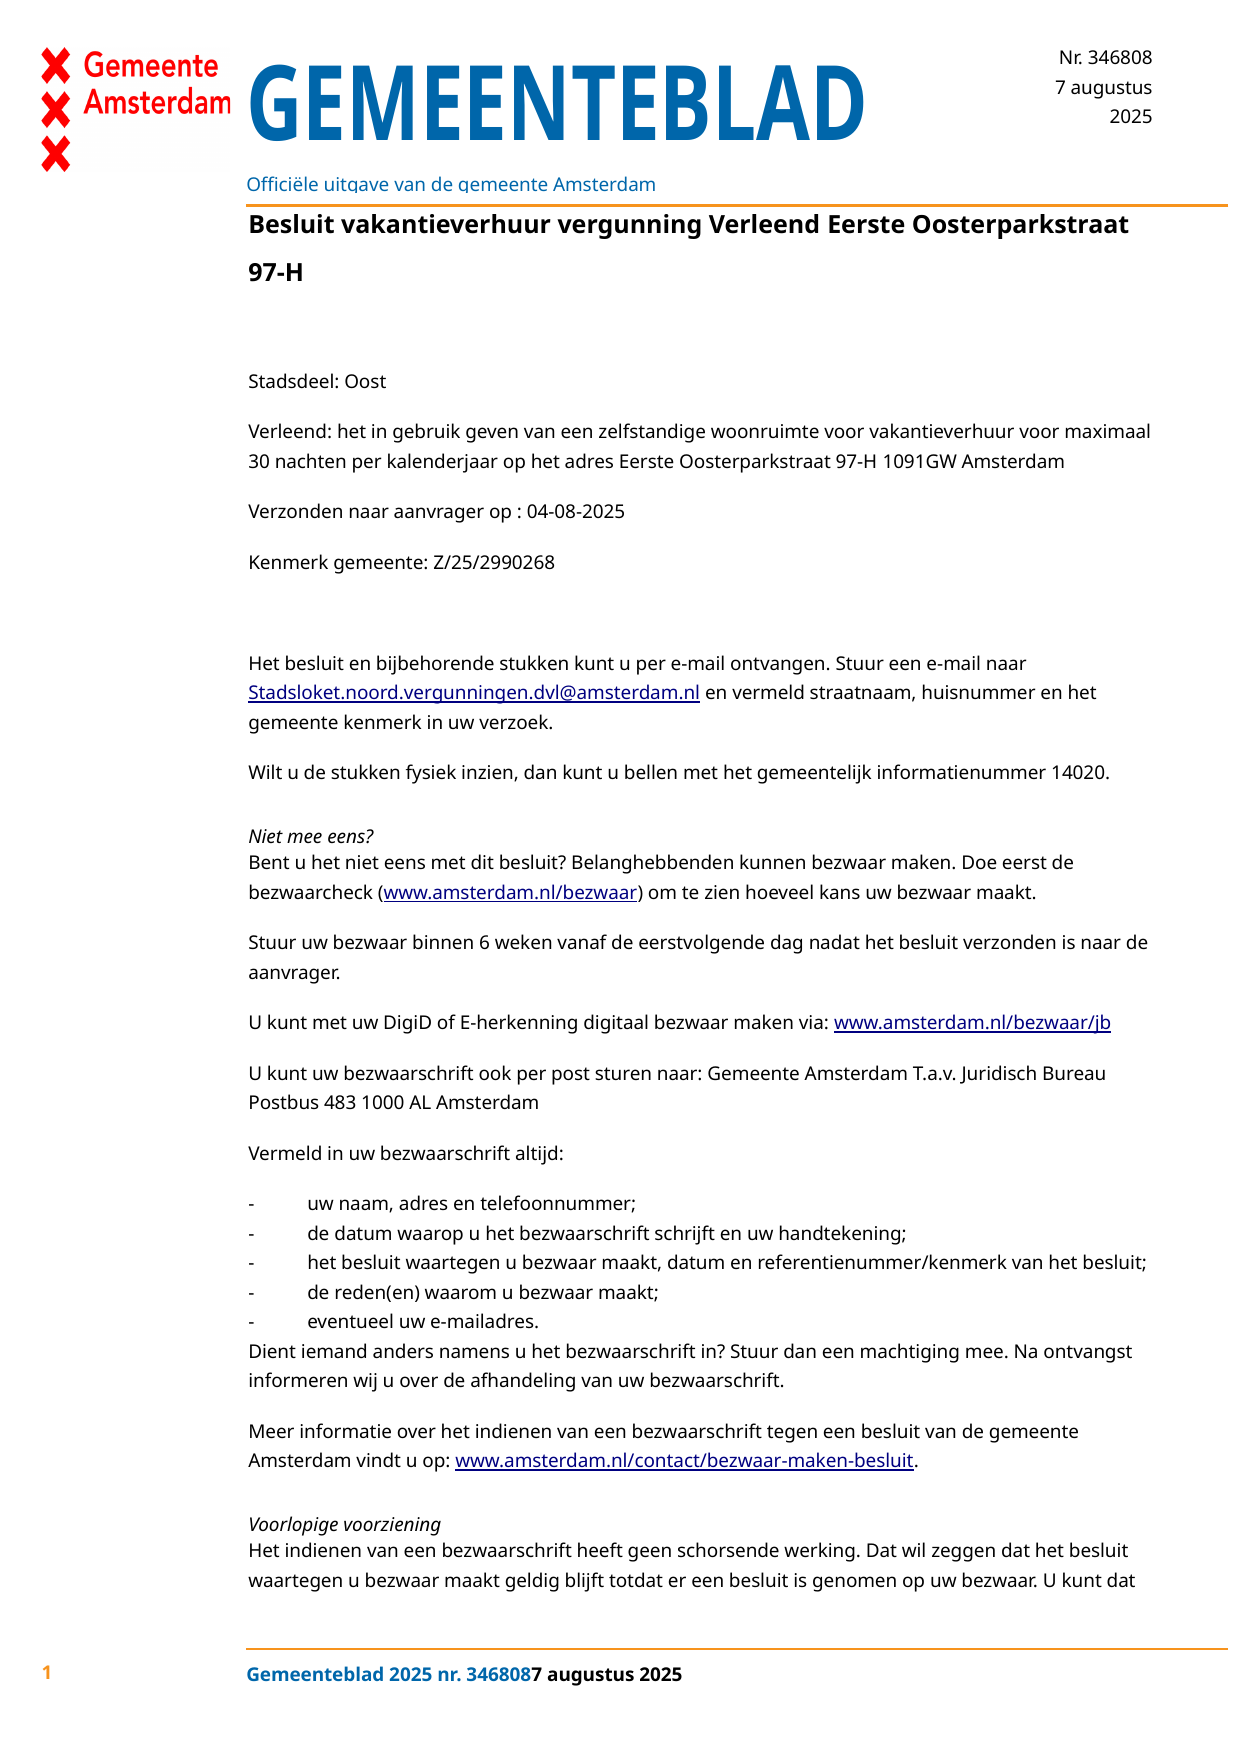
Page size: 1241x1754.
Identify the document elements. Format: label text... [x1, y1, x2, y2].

text Bent u het niet eens met dit besluit? Belanghebbenden kunnen bezwaar maken. Doe eerst de bezwaarcheck (www.amsterdam.nl/bezwaar) om te zien hoeveel kans uw bezwaar maakt. [248, 849, 1152, 904]
text U kunt met uw DigiD of E-herkenning digitaal bezwaar maken via: www.amsterdam.nl/bezwaar/jb [248, 1009, 1152, 1035]
text Meer informatie over het indienen van een bezwaarschrift tegen een besluit van de gemeente Amsterdam vindt u op: www.amsterdam.nl/contact/bezwaar-maken-besluit. [248, 1418, 1152, 1473]
picture [41, 47, 231, 172]
text Kenmerk gemeente: Z/25/2990268 [248, 549, 1152, 575]
text U kunt uw bezwaarschrift ook per post sturen naar: Gemeente Amsterdam T.a.v. Juridisch Bureau Postbus 483 1000 AL Amsterdam [248, 1060, 1152, 1115]
text Wilt u de stukken fysiek inzien, dan kunt u bellen met het gemeentelijk informatienummer 14020. [248, 759, 1152, 785]
text Het indienen van een bezwaarschrift heeft geen schorsende werking. Dat wil zeggen dat het besluit waartegen u bezwaar maakt geldig blijft totdat er een besluit is genomen op uw bezwaar. U kunt dat [248, 1537, 1152, 1593]
text Vermeld in uw bezwaarschrift altijd: [248, 1140, 1152, 1165]
list de reden(en) waarom u bezwaar maakt; [248, 1279, 1152, 1304]
list eventueel uw e-mailadres. [248, 1308, 1152, 1334]
text Het besluit en bijbehorende stukken kunt u per e-mail ontvangen. Stuur een e-mail naar Stadsloket.noord.vergunningen.dvl@amsterdam.nl en vermeld straatnaam, huisnummer en het gemeente kenmerk in uw verzoek. [248, 650, 1152, 735]
text Verzonden naar aanvrager op : 04-08-2025 [248, 499, 1152, 524]
text Voorlopige voorziening [248, 1512, 1152, 1537]
text Stadsdeel: Oost [248, 368, 1152, 394]
list de datum waarop u het bezwaarschrift schrijft en uw handtekening; [248, 1220, 1152, 1245]
text Niet mee eens? [248, 823, 1152, 849]
text Dient iemand anders namens u het bezwaarschrift in? Stuur dan een machtiging mee. Na ontvangst informeren wij u over de afhandeling van uw bezwaarschrift. [248, 1338, 1152, 1393]
text Besluit vakantieverhuur vergunning Verleend Eerste Oosterparkstraat 97-H [248, 207, 1152, 288]
text Verleend: het in gebruik geven van een zelfstandige woonruimte voor vakantieverhuur voor maximaal 30 nachten per kalenderjaar op het adres Eerste Oosterparkstraat 97-H 1091GW Amsterdam [248, 419, 1152, 474]
list het besluit waartegen u bezwaar maakt, datum en referentienummer/kenmerk van het besluit; [248, 1249, 1152, 1275]
list uw naam, adres en telefoonnummer; [248, 1190, 1152, 1216]
text Stuur uw bezwaar binnen 6 weken vanaf de eerstvolgende dag nadat het besluit verzonden is naar de aanvrager. [248, 929, 1152, 984]
